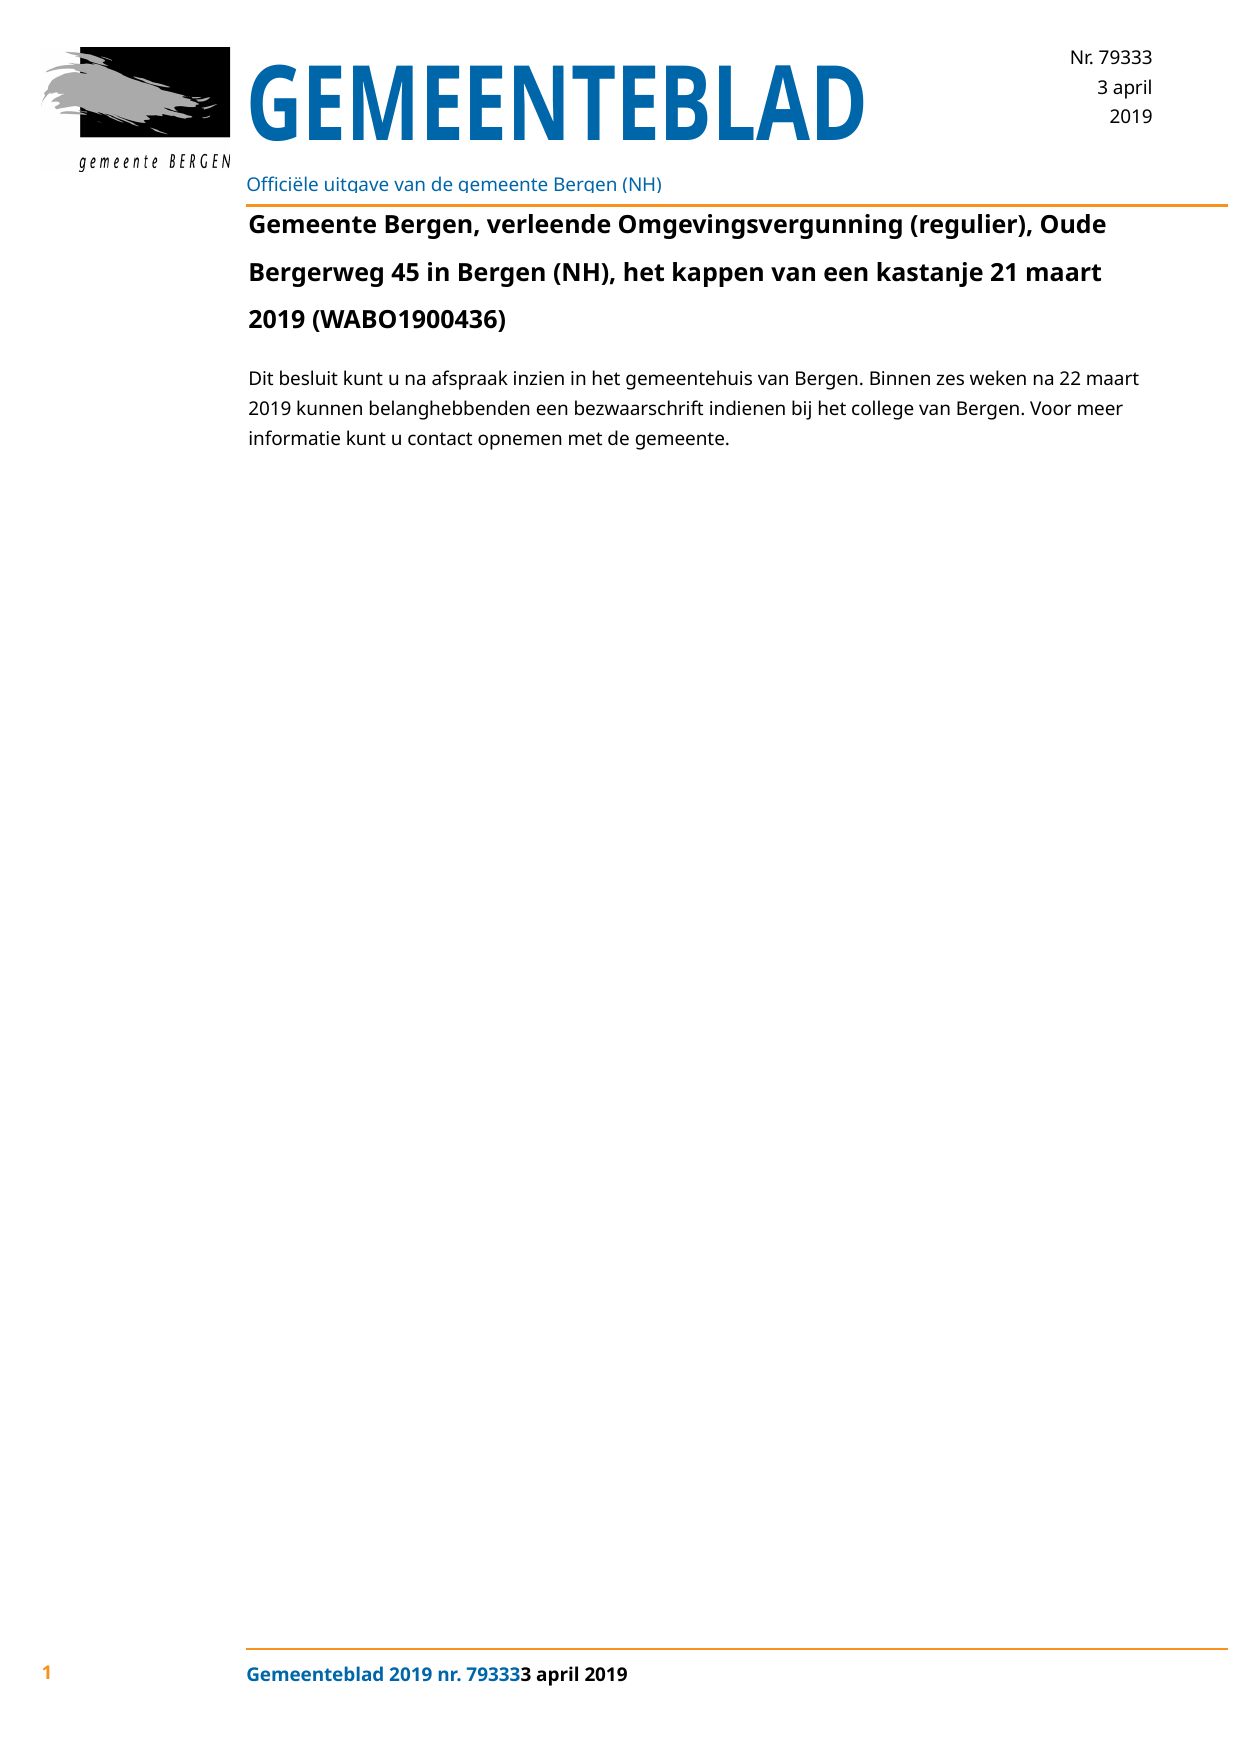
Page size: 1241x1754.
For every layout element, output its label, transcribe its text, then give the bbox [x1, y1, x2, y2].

text Gemeente Bergen, verleende Omgevingsvergunning (regulier), Oude Bergerweg 45 in Bergen (NH), het kappen van een kastanje 21 maart 2019 (WABO1900436) [248, 207, 1152, 336]
picture [41, 47, 231, 172]
text Dit besluit kunt u na afspraak inzien in het gemeentehuis van Bergen. Binnen zes weken na 22 maart 2019 kunnen belanghebbenden een bezwaarschrift indienen bij het college van Bergen. Voor meer informatie kunt u contact opnemen met de gemeente. [248, 366, 1152, 450]
